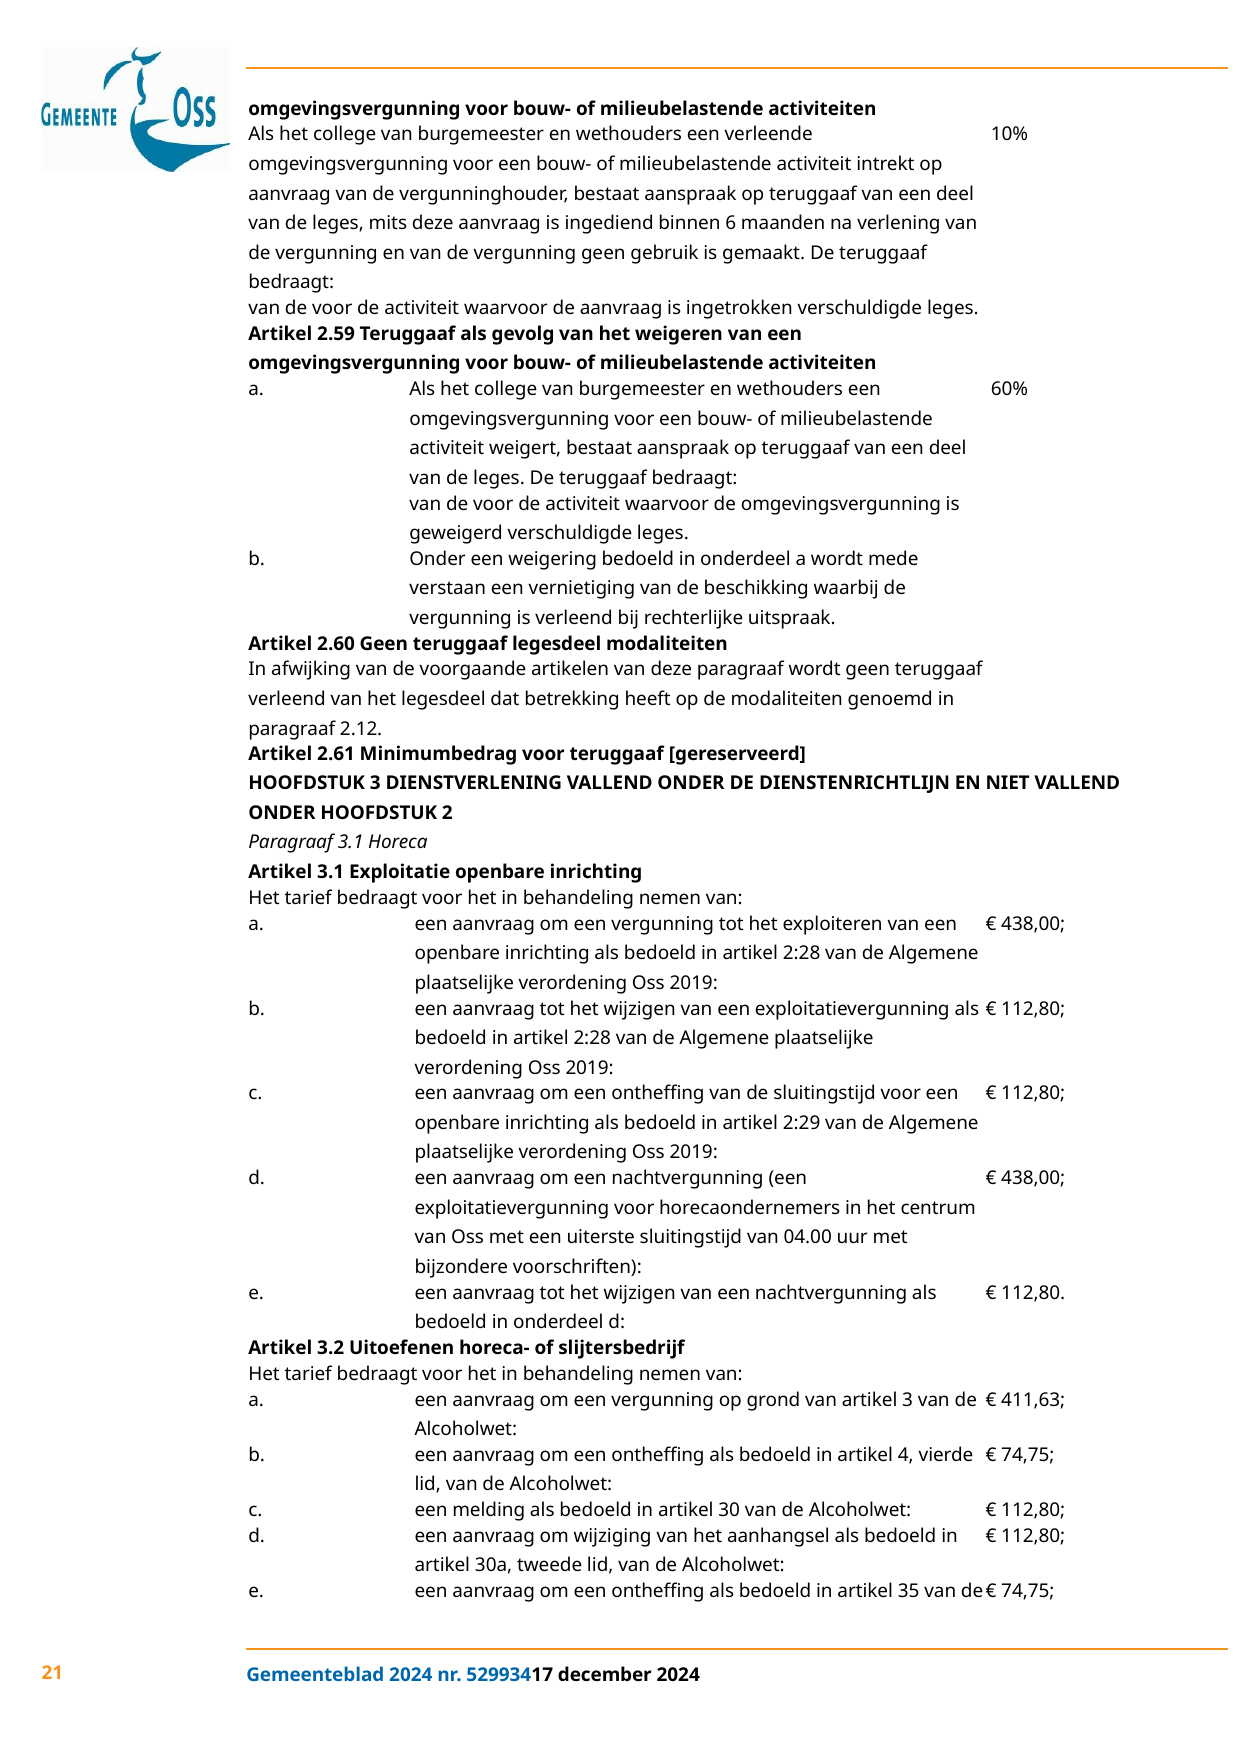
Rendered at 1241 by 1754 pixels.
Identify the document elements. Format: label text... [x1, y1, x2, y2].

table_cell Artikel 3.2 Uitoefenen horeca- of slijtersbedrijf [248, 1334, 985, 1360]
text HOOFDSTUK 3 DIENSTVERLENING VALLEND ONDER DE DIENSTENRICHTLIJN EN NIET VALLEND ONDER HOOFDSTUK 2 [248, 769, 1152, 825]
table_header [985, 858, 1152, 884]
table_cell 10% [991, 121, 1152, 294]
table_cell e. [248, 1279, 414, 1334]
table_cell [991, 630, 1152, 656]
table_cell een aanvraag om een vergunning op grond van artikel 3 van de Alcoholwet: [414, 1386, 985, 1441]
table_cell [248, 490, 409, 545]
table_cell Artikel 2.61 Minimumbedrag voor teruggaaf [gereserveerd] [248, 741, 991, 766]
table_cell een aanvraag om wijziging van het aanhangsel als bedoeld in artikel 30a, tweede lid, van de Alcoholwet: [414, 1522, 985, 1577]
table_cell Als het college van burgemeester en wethouders een verleende omgevingsvergunning voor een bouw- of milieubelastende activiteit intrekt op aanvraag van de vergunninghouder, bestaat aanspraak op teruggaaf van een deel van de leges, mits deze aanvraag is ingediend binnen 6 maanden na verlening van de vergunning en van de vergunning geen gebruik is gemaakt. De teruggaaf bedraagt: [248, 121, 991, 294]
table_cell In afwijking van de voorgaande artikelen van deze paragraaf wordt geen teruggaaf verleend van het legesdeel dat betrekking heeft op de modaliteiten genoemd in paragraaf 2.12. [248, 656, 991, 741]
table_cell [991, 320, 1152, 375]
table_cell een melding als bedoeld in artikel 30 van de Alcoholwet: [414, 1496, 985, 1522]
table_cell [985, 1360, 1152, 1386]
table_cell een aanvraag om een vergunning tot het exploiteren van een openbare inrichting als bedoeld in artikel 2:28 van de Algemene plaatselijke verordening Oss 2019: [414, 910, 985, 995]
table_cell van de voor de activiteit waarvoor de omgevingsvergunning is geweigerd verschuldigde leges. [409, 490, 991, 545]
table_cell Als het college van burgemeester en wethouders een omgevingsvergunning voor een bouw- of milieubelastende activiteit weigert, bestaat aanspraak op teruggaaf van een deel van de leges. De teruggaaf bedraagt: [409, 375, 991, 490]
table_cell [991, 490, 1152, 545]
table_cell [985, 1334, 1152, 1360]
table_cell [991, 741, 1152, 766]
table_cell een aanvraag om een ontheffing van de sluitingstijd voor een openbare inrichting als bedoeld in artikel 2:29 van de Algemene plaatselijke verordening Oss 2019: [414, 1080, 985, 1164]
table_cell [985, 884, 1152, 910]
table_cell € 112,80. [985, 1279, 1152, 1334]
table_cell c. [248, 1080, 414, 1164]
table_cell € 74,75; [985, 1578, 1152, 1603]
table_cell c. [248, 1496, 414, 1522]
table_cell van de voor de activiteit waarvoor de aanvraag is ingetrokken verschuldigde leges. [248, 294, 991, 320]
table_cell € 438,00; [985, 910, 1152, 995]
table_cell een aanvraag tot het wijzigen van een nachtvergunning als bedoeld in onderdeel d: [414, 1279, 985, 1334]
table_cell d. [248, 1165, 414, 1279]
table_cell Artikel 2.59 Teruggaaf als gevolg van het weigeren van een omgevingsvergunning voor bouw- of milieubelastende activiteiten [248, 320, 991, 375]
table_cell € 438,00; [985, 1165, 1152, 1279]
table_cell een aanvraag om een ontheffing als bedoeld in artikel 4, vierde lid, van de Alcoholwet: [414, 1441, 985, 1496]
table_cell omgevingsvergunning voor bouw- of milieubelastende activiteiten [248, 95, 991, 121]
table_cell € 112,80; [985, 995, 1152, 1079]
table_cell a. [248, 1386, 414, 1441]
table_cell Het tarief bedraagt voor het in behandeling nemen van: [248, 884, 985, 910]
table_cell [991, 545, 1152, 630]
table_cell een aanvraag om een ontheffing als bedoeld in artikel 35 van de [414, 1578, 985, 1603]
table_cell € 112,80; [985, 1522, 1152, 1577]
table_cell [991, 294, 1152, 320]
table_cell € 112,80; [985, 1496, 1152, 1522]
table_cell Artikel 2.60 Geen teruggaaf legesdeel modaliteiten [248, 630, 991, 656]
table_cell [991, 95, 1152, 121]
table_cell Onder een weigering bedoeld in onderdeel a wordt mede verstaan een vernietiging van de beschikking waarbij de vergunning is verleend bij rechterlijke uitspraak. [409, 545, 991, 630]
table_cell d. [248, 1522, 414, 1577]
picture [41, 47, 231, 172]
table_cell een aanvraag tot het wijzigen van een exploitatievergunning als bedoeld in artikel 2:28 van de Algemene plaatselijke verordening Oss 2019: [414, 995, 985, 1079]
table_cell 60% [991, 375, 1152, 490]
text Paragraaf 3.1 Horeca [248, 829, 1152, 854]
table_cell b. [248, 1441, 414, 1496]
table_header Artikel 3.1 Exploitatie openbare inrichting [248, 858, 985, 884]
table_cell e. [248, 1578, 414, 1603]
table_cell [991, 656, 1152, 741]
table_cell een aanvraag om een nachtvergunning (een exploitatievergunning voor horecaondernemers in het centrum van Oss met een uiterste sluitingstijd van 04.00 uur met bijzondere voorschriften): [414, 1165, 985, 1279]
table_cell a. [248, 910, 414, 995]
table_cell b. [248, 995, 414, 1079]
table_cell a. [248, 375, 409, 490]
table_cell Het tarief bedraagt voor het in behandeling nemen van: [248, 1360, 985, 1386]
table_cell b. [248, 545, 409, 630]
table_cell € 74,75; [985, 1441, 1152, 1496]
table_cell € 112,80; [985, 1080, 1152, 1164]
table_cell € 411,63; [985, 1386, 1152, 1441]
